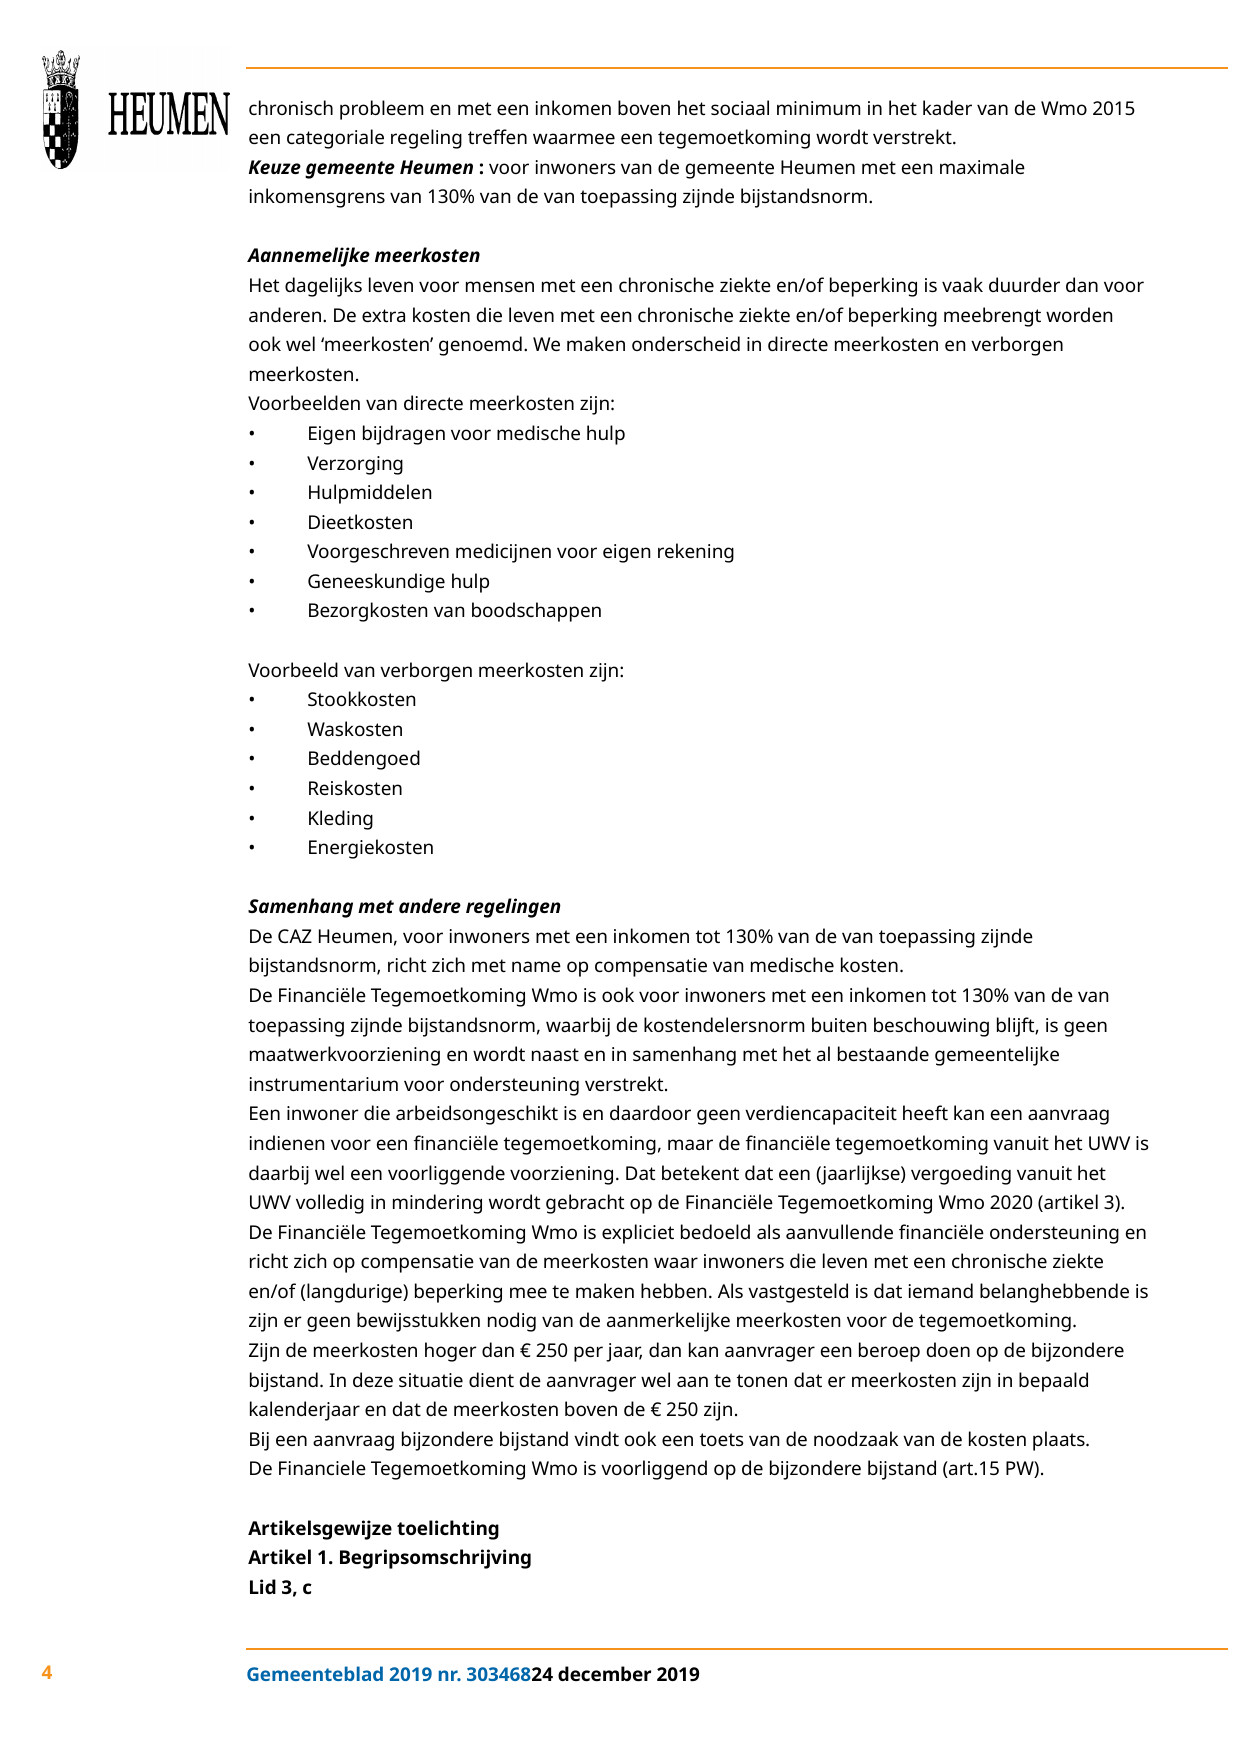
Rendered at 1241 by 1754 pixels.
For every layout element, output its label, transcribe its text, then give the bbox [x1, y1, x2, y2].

text Aannemelijke meerkosten [248, 243, 1152, 268]
text chronisch probleem en met een inkomen boven het sociaal minimum in het kader van de Wmo 2015 een categoriale regeling treffen waarmee een tegemoetkoming wordt verstrekt. [248, 95, 1152, 150]
text Artikel 1. Begripsomschrijving [248, 1544, 1152, 1570]
text De Financiele Tegemoetkoming Wmo is voorliggend op de bijzondere bijstand (art.15 PW). [248, 1456, 1152, 1481]
text Het dagelijks leven voor mensen met een chronische ziekte en/of beperking is vaak duurder dan voor anderen. De extra kosten die leven met een chronische ziekte en/of beperking meebrengt worden ook wel ‘meerkosten’ genoemd. We maken onderscheid in directe meerkosten en verborgen meerkosten. [248, 272, 1152, 387]
text Bij een aanvraag bijzondere bijstand vindt ook een toets van de noodzaak van de kosten plaats. [248, 1426, 1152, 1452]
list Energiekosten [248, 834, 1152, 860]
text Een inwoner die arbeidsongeschikt is en daardoor geen verdiencapaciteit heeft kan een aanvraag indienen voor een financiële tegemoetkoming, maar de financiële tegemoetkoming vanuit het UWV is daarbij wel een voorliggende voorziening. Dat betekent dat een (jaarlijkse) vergoeding vanuit het UWV volledig in mindering wordt gebracht op de Financiële Tegemoetkoming Wmo 2020 (artikel 3). [248, 1101, 1152, 1215]
list Dieetkosten [248, 509, 1152, 535]
list Verzorging [248, 450, 1152, 476]
text De Financiële Tegemoetkoming Wmo is expliciet bedoeld als aanvullende financiële ondersteuning en richt zich op compensatie van de meerkosten waar inwoners die leven met een chronische ziekte en/of (langdurige) beperking mee te maken hebben. Als vastgesteld is dat iemand belanghebbende is zijn er geen bewijsstukken nodig van de aanmerkelijke meerkosten voor de tegemoetkoming. [248, 1219, 1152, 1333]
text Zijn de meerkosten hoger dan € 250 per jaar, dan kan aanvrager een beroep doen op de bijzondere bijstand. In deze situatie dient de aanvrager wel aan te tonen dat er meerkosten zijn in bepaald kalenderjaar en dat de meerkosten boven de € 250 zijn. [248, 1337, 1152, 1422]
list Waskosten [248, 716, 1152, 742]
text Lid 3, c [248, 1574, 1152, 1600]
list Geneeskundige hulp [248, 568, 1152, 594]
list Kleding [248, 805, 1152, 831]
text Voorbeelden van directe meerkosten zijn: [248, 391, 1152, 416]
list Reiskosten [248, 775, 1152, 801]
text De CAZ Heumen, voor inwoners met een inkomen tot 130% van de van toepassing zijnde bijstandsnorm, richt zich met name op compensatie van medische kosten. [248, 923, 1152, 978]
list Stookkosten [248, 686, 1152, 712]
list Beddengoed [248, 746, 1152, 771]
text Artikelsgewijze toelichting [248, 1515, 1152, 1541]
list Hulpmiddelen [248, 479, 1152, 505]
text Keuze gemeente Heumen : voor inwoners van de gemeente Heumen met een maximale inkomensgrens van 130% van de van toepassing zijnde bijstandsnorm. [248, 154, 1152, 209]
picture [41, 47, 231, 172]
text De Financiële Tegemoetkoming Wmo is ook voor inwoners met een inkomen tot 130% van de van toepassing zijnde bijstandsnorm, waarbij de kostendelersnorm buiten beschouwing blijft, is geen maatwerkvoorziening en wordt naast en in samenhang met het al bestaande gemeentelijke instrumentarium voor ondersteuning verstrekt. [248, 982, 1152, 1097]
text Voorbeeld van verborgen meerkosten zijn: [248, 657, 1152, 683]
text Samenhang met andere regelingen [248, 893, 1152, 919]
list Bezorgkosten van boodschappen [248, 598, 1152, 623]
list Voorgeschreven medicijnen voor eigen rekening [248, 538, 1152, 564]
list Eigen bijdragen voor medische hulp [248, 420, 1152, 446]
